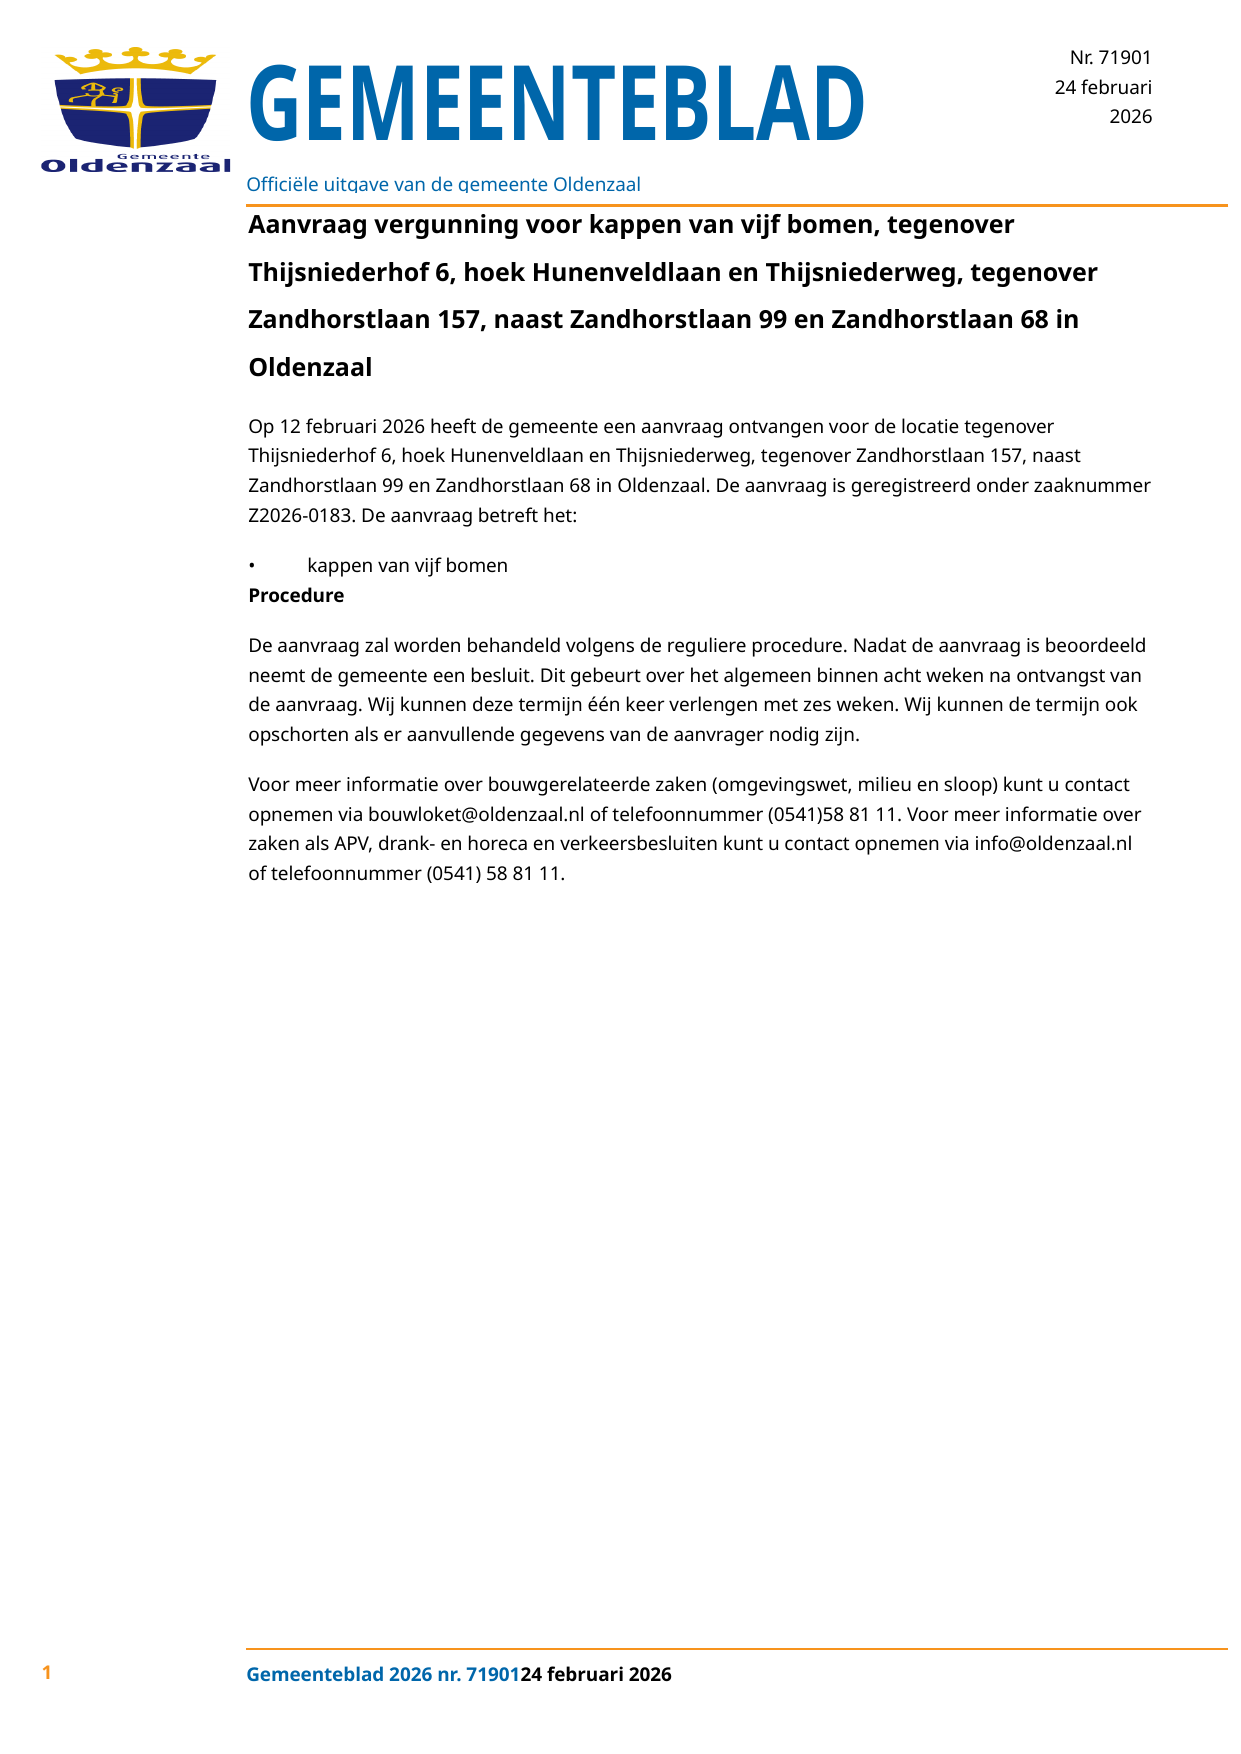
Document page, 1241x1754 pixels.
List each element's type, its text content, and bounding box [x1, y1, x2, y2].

text Voor meer informatie over bouwgerelateerde zaken (omgevingswet, milieu en sloop) kunt u contact opnemen via bouwloket@oldenzaal.nl of telefoonnummer (0541)58 81 11. Voor meer informatie over zaken als APV, drank- en horeca en verkeersbesluiten kunt u contact opnemen via info@oldenzaal.nl of telefoonnummer (0541) 58 81 11. [248, 771, 1152, 886]
text Procedure [248, 582, 1152, 608]
text Op 12 februari 2026 heeft de gemeente een aanvraag ontvangen voor de locatie tegenover Thijsniederhof 6, hoek Hunenveldlaan en Thijsniederweg, tegenover Zandhorstlaan 157, naast Zandhorstlaan 99 en Zandhorstlaan 68 in Oldenzaal. De aanvraag is geregistreerd onder zaaknummer Z2026-0183. De aanvraag betreft het: [248, 413, 1152, 528]
picture [41, 47, 231, 172]
list kappen van vijf bomen [248, 552, 1152, 578]
text De aanvraag zal worden behandeld volgens de reguliere procedure. Nadat de aanvraag is beoordeeld neemt de gemeente een besluit. Dit gebeurt over het algemeen binnen acht weken na ontvangst van de aanvraag. Wij kunnen deze termijn één keer verlengen met zes weken. Wij kunnen de termijn ook opschorten als er aanvullende gegevens van de aanvrager nodig zijn. [248, 632, 1152, 747]
text Aanvraag vergunning voor kappen van vijf bomen, tegenover Thijsniederhof 6, hoek Hunenveldlaan en Thijsniederweg, tegenover Zandhorstlaan 157, naast Zandhorstlaan 99 en Zandhorstlaan 68 in Oldenzaal [248, 207, 1152, 384]
